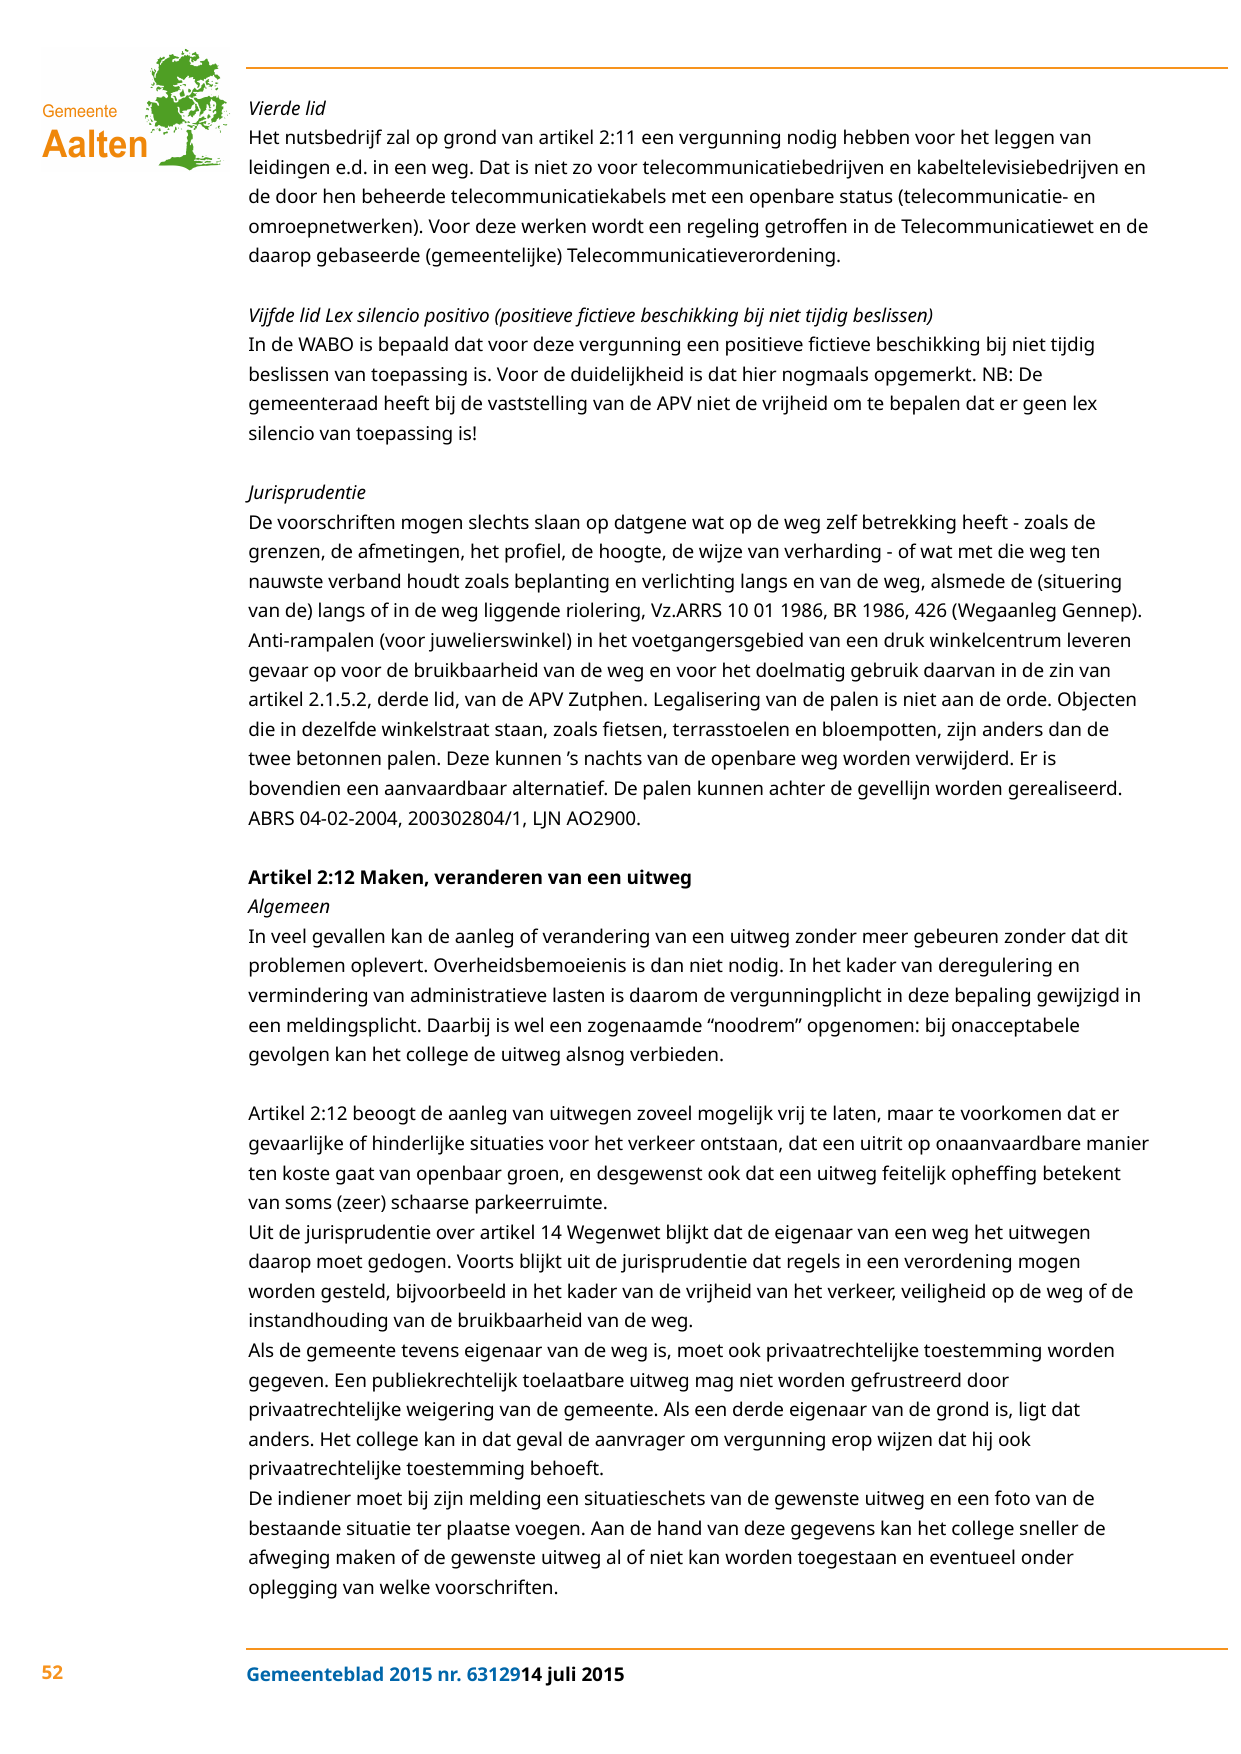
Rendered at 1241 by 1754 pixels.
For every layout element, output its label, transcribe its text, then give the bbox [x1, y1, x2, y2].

text De voorschriften mogen slechts slaan op datgene wat op de weg zelf betrekking heeft - zoals de grenzen, de afmetingen, het profiel, de hoogte, de wijze van verharding - of wat met die weg ten nauwste verband houdt zoals beplanting en verlichting langs en van de weg, alsmede de (situering van de) langs of in de weg liggende riolering, Vz.ARRS 10 01 1986, BR 1986, 426 (Wegaanleg Gennep). [248, 509, 1152, 623]
text In de WABO is bepaald dat voor deze vergunning een positieve fictieve beschikking bij niet tijdig beslissen van toepassing is. Voor de duidelijkheid is dat hier nogmaals opgemerkt. NB: De gemeenteraad heeft bij de vaststelling van de APV niet de vrijheid om te bepalen dat er geen lex silencio van toepassing is! [248, 331, 1152, 446]
text Het nutsbedrijf zal op grond van artikel 2:11 een vergunning nodig hebben voor het leggen van leidingen e.d. in een weg. Dat is niet zo voor telecommunicatiebedrijven en kabeltelevisiebedrijven en de door hen beheerde telecommunicatiekabels met een openbare status (telecommunicatie- en omroepnetwerken). Voor deze werken wordt een regeling getroffen in de Telecommunicatiewet en de daarop gebaseerde (gemeentelijke) Telecommunicatieverordening. [248, 124, 1152, 268]
text De indiener moet bij zijn melding een situatieschets van de gewenste uitweg en een foto van de bestaande situatie ter plaatse voegen. Aan de hand van deze gegevens kan het college sneller de afweging maken of de gewenste uitweg al of niet kan worden toegestaan en eventueel onder oplegging van welke voorschriften. [248, 1485, 1152, 1600]
picture [41, 47, 231, 172]
text Anti-rampalen (voor juwelierswinkel) in het voetgangersgebied van een druk winkelcentrum leveren gevaar op voor de bruikbaarheid van de weg en voor het doelmatig gebruik daarvan in de zin van artikel 2.1.5.2, derde lid, van de APV Zutphen. Legalisering van de palen is niet aan de orde. Objecten die in dezelfde winkelstraat staan, zoals fietsen, terrasstoelen en bloempotten, zijn anders dan de twee betonnen palen. Deze kunnen ’s nachts van de openbare weg worden verwijderd. Er is bovendien een aanvaardbaar alternatief. De palen kunnen achter de gevellijn worden gerealiseerd. ABRS 04-02-2004, 200302804/1, LJN AO2900. [248, 627, 1152, 831]
text In veel gevallen kan de aanleg of verandering van een uitweg zonder meer gebeuren zonder dat dit problemen oplevert. Overheidsbemoeienis is dan niet nodig. In het kader van deregulering en vermindering van administratieve lasten is daarom de vergunningplicht in deze bepaling gewijzigd in een meldingsplicht. Daarbij is wel een zogenaamde “noodrem” opgenomen: bij onacceptabele gevolgen kan het college de uitweg alsnog verbieden. [248, 923, 1152, 1067]
text Artikel 2:12 Maken, veranderen van een uitweg [248, 864, 1152, 890]
text Artikel 2:12 beoogt de aanleg van uitwegen zoveel mogelijk vrij te laten, maar te voorkomen dat er gevaarlijke of hinderlijke situaties voor het verkeer ontstaan, dat een uitrit op onaanvaardbare manier ten koste gaat van openbaar groen, en desgewenst ook dat een uitweg feitelijk opheffing betekent van soms (zeer) schaarse parkeerruimte. [248, 1101, 1152, 1215]
text Als de gemeente tevens eigenaar van de weg is, moet ook privaatrechtelijke toestemming worden gegeven. Een publiekrechtelijk toelaatbare uitweg mag niet worden gefrustreerd door privaatrechtelijke weigering van de gemeente. Als een derde eigenaar van de grond is, ligt dat anders. Het college kan in dat geval de aanvrager om vergunning erop wijzen dat hij ook privaatrechtelijke toestemming behoeft. [248, 1337, 1152, 1481]
text Vijfde lid Lex silencio positivo (positieve fictieve beschikking bij niet tijdig beslissen) [248, 302, 1152, 328]
text Jurisprudentie [248, 479, 1152, 505]
text Vierde lid [248, 95, 1152, 121]
text Uit de jurisprudentie over artikel 14 Wegenwet blijkt dat de eigenaar van een weg het uitwegen daarop moet gedogen. Voorts blijkt uit de jurisprudentie dat regels in een verordening mogen worden gesteld, bijvoorbeeld in het kader van de vrijheid van het verkeer, veiligheid op de weg of de instandhouding van de bruikbaarheid van de weg. [248, 1219, 1152, 1333]
text Algemeen [248, 893, 1152, 919]
